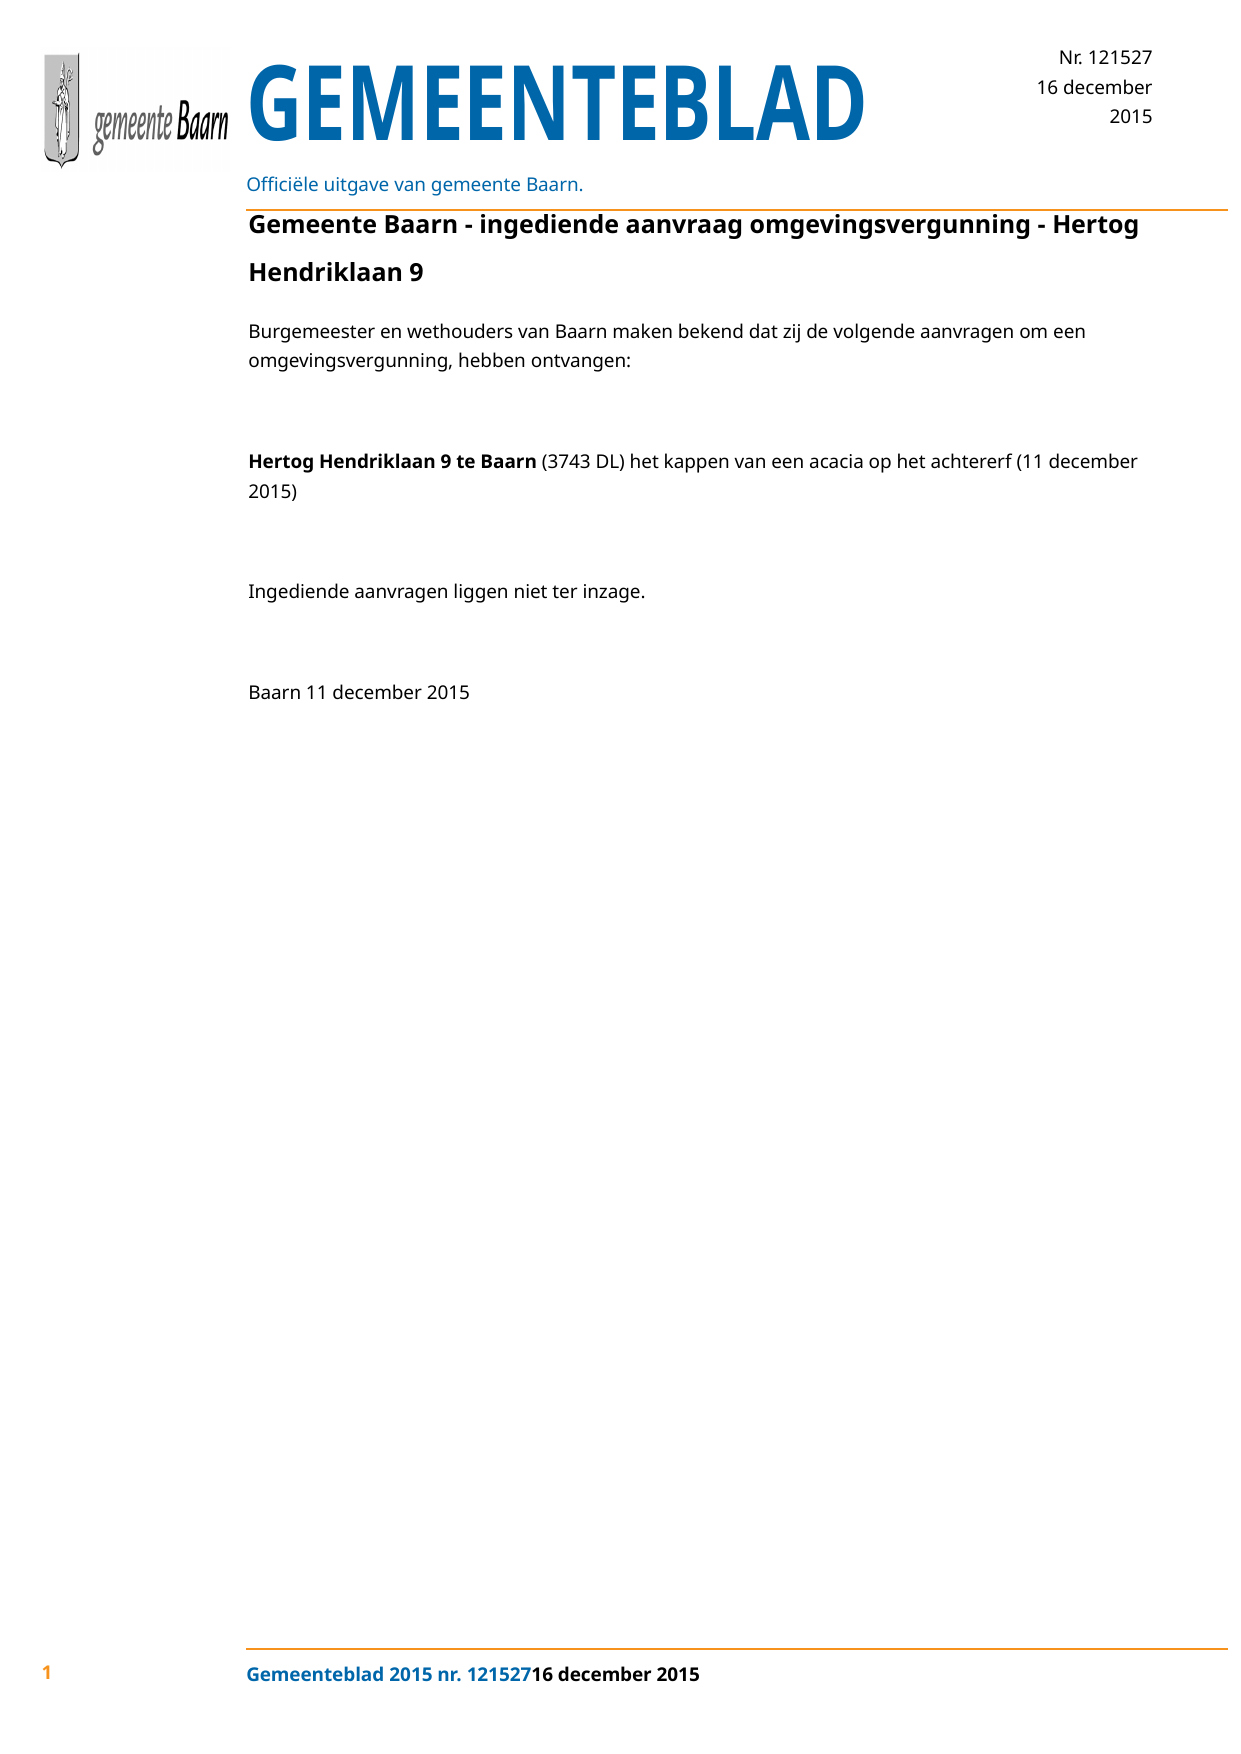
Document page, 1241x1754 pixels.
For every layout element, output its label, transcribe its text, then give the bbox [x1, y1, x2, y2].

text Baarn 11 december 2015 [248, 679, 1152, 705]
text Hertog Hendriklaan 9 te Baarn (3743 DL) het kappen van een acacia op het achtererf (11 december 2015) [248, 448, 1152, 504]
picture [41, 47, 231, 172]
text Burgemeester en wethouders van Baarn maken bekend dat zij de volgende aanvragen om een omgevingsvergunning, hebben ontvangen: [248, 318, 1152, 373]
text Gemeente Baarn - ingediende aanvraag omgevingsvergunning - Hertog Hendriklaan 9 [248, 211, 1152, 288]
text Ingediende aanvragen liggen niet ter inzage. [248, 579, 1152, 604]
